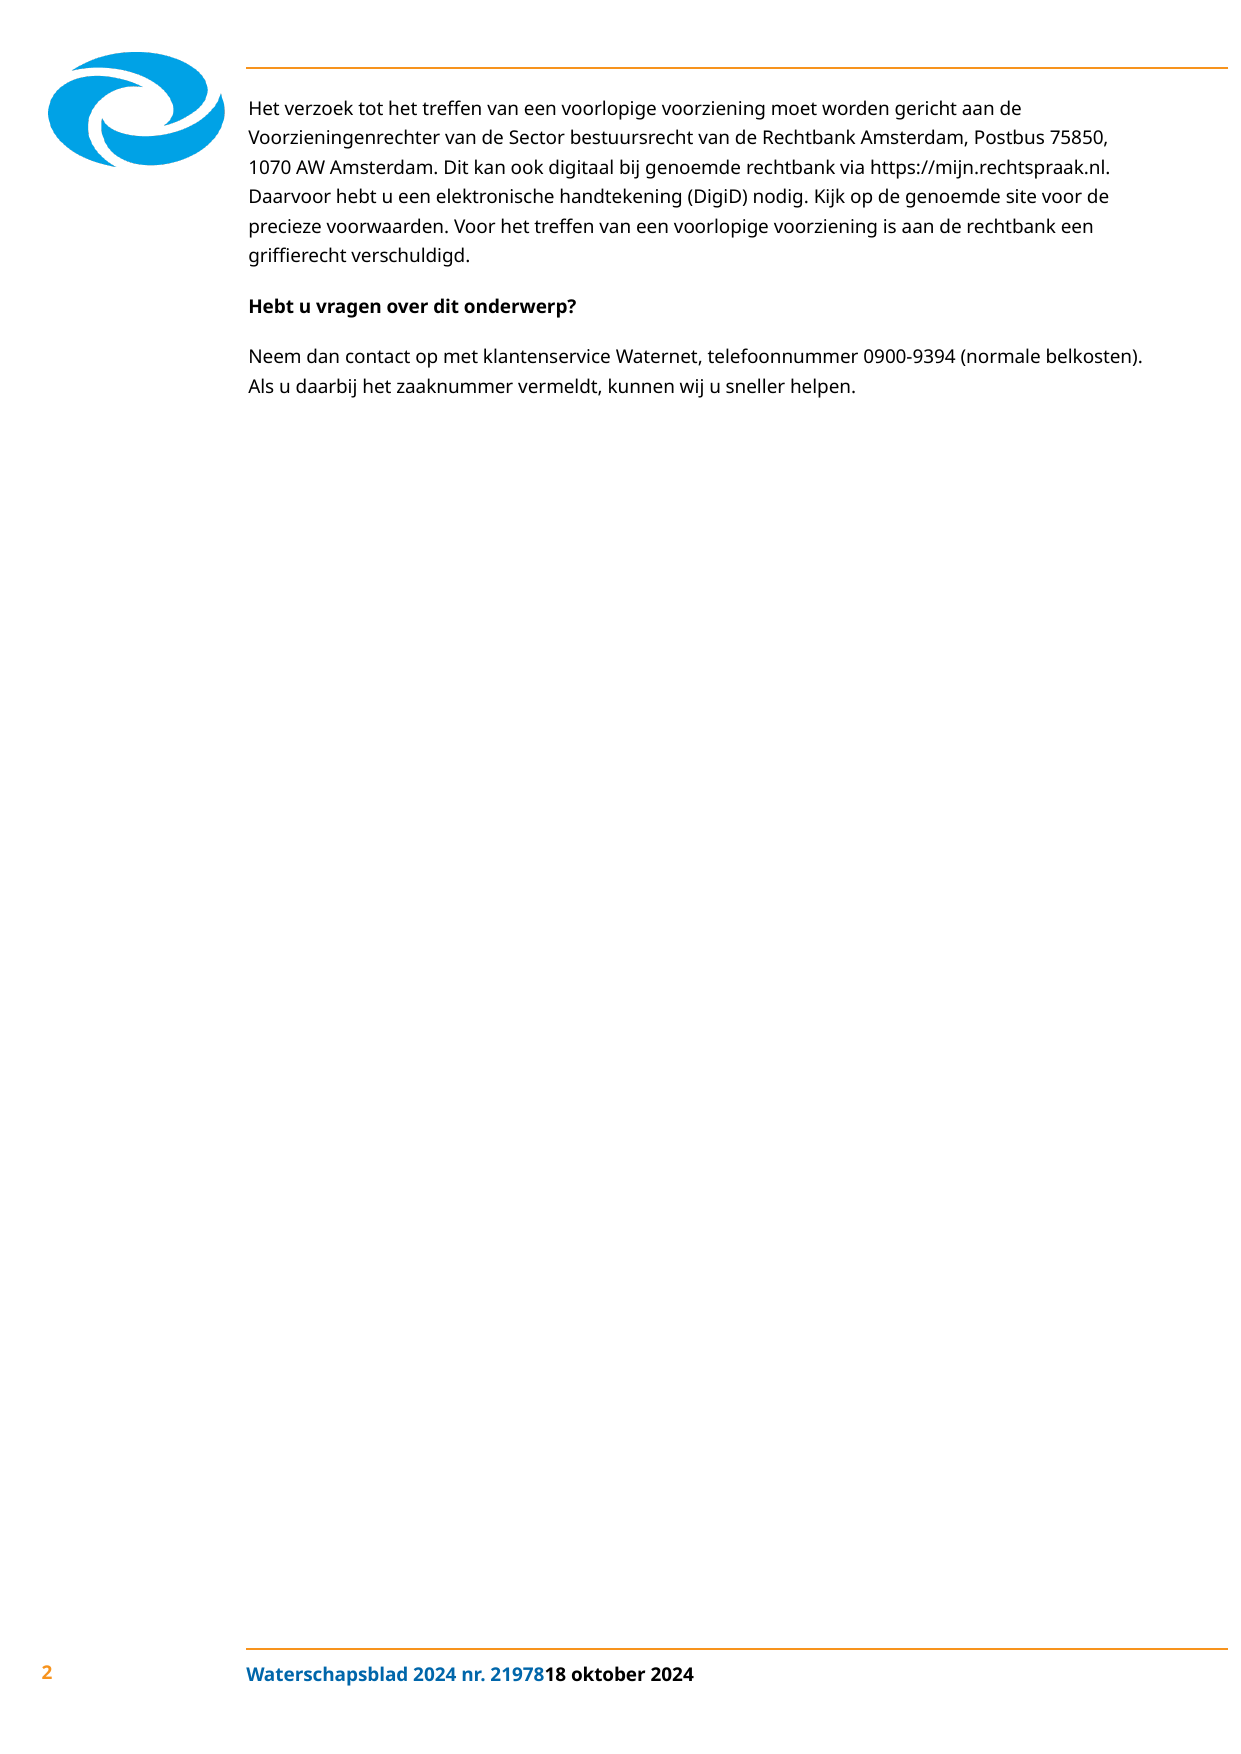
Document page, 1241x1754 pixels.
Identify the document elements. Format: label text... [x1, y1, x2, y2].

text Neem dan contact op met klantenservice Waternet, telefoonnummer 0900-9394 (normale belkosten). Als u daarbij het zaaknummer vermeldt, kunnen wij u sneller helpen. [248, 343, 1152, 399]
text Het verzoek tot het treffen van een voorlopige voorziening moet worden gericht aan de Voorzieningenrechter van de Sector bestuursrecht van de Rechtbank Amsterdam, Postbus 75850, 1070 AW Amsterdam. Dit kan ook digitaal bij genoemde rechtbank via https://mijn.rechtspraak.nl. Daarvoor hebt u een elektronische handtekening (DigiD) nodig. Kijk op de genoemde site voor de precieze voorwaarden. Voor het treffen van een voorlopige voorziening is aan de rechtbank een griffierecht verschuldigd. [248, 95, 1152, 268]
text Hebt u vragen over dit onderwerp? [248, 293, 1152, 319]
picture [41, 47, 231, 172]
